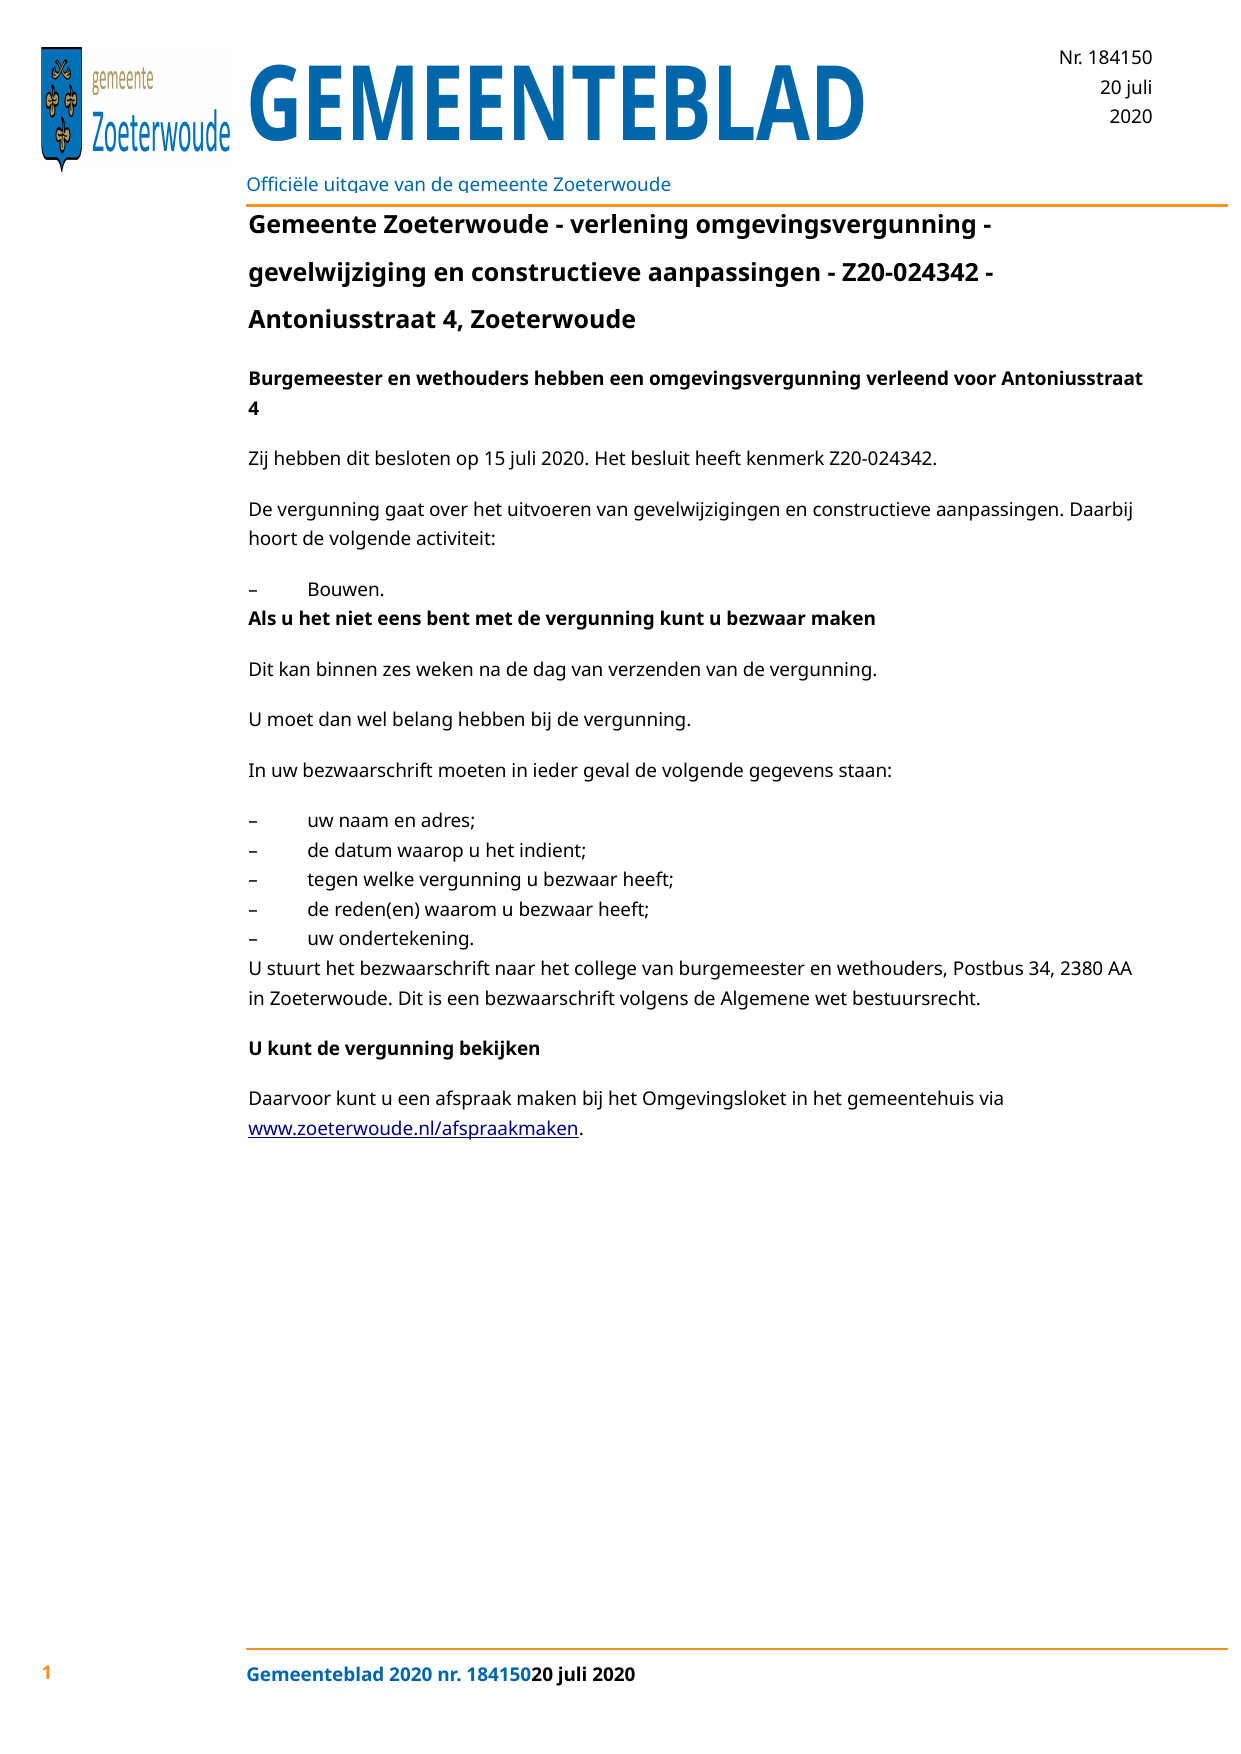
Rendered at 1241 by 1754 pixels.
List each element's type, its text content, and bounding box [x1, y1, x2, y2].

text Burgemeester en wethouders hebben een omgevingsvergunning verleend voor Antoniusstraat 4 [248, 366, 1152, 421]
picture [41, 47, 231, 172]
list uw ondertekening. [248, 926, 1152, 951]
text Gemeente Zoeterwoude - verlening omgevingsvergunning - gevelwijziging en constructieve aanpassingen - Z20-024342 - Antoniusstraat 4, Zoeterwoude [248, 207, 1152, 336]
text Dit kan binnen zes weken na de dag van verzenden van de vergunning. [248, 656, 1152, 682]
text In uw bezwaarschrift moeten in ieder geval de volgende gegevens staan: [248, 757, 1152, 782]
list de datum waarop u het indient; [248, 837, 1152, 862]
text U kunt de vergunning bekijken [248, 1035, 1152, 1061]
text U stuurt het bezwaarschrift naar het college van burgemeester en wethouders, Postbus 34, 2380 AA in Zoeterwoude. Dit is een bezwaarschrift volgens de Algemene wet bestuursrecht. [248, 955, 1152, 1010]
list Bouwen. [248, 576, 1152, 602]
list uw naam en adres; [248, 807, 1152, 833]
text Als u het niet eens bent met de vergunning kunt u bezwaar maken [248, 606, 1152, 631]
list tegen welke vergunning u bezwaar heeft; [248, 866, 1152, 892]
list de reden(en) waarom u bezwaar heeft; [248, 896, 1152, 922]
text De vergunning gaat over het uitvoeren van gevelwijzigingen en constructieve aanpassingen. Daarbij hoort de volgende activiteit: [248, 496, 1152, 551]
text Zij hebben dit besloten op 15 juli 2020. Het besluit heeft kenmerk Z20-024342. [248, 446, 1152, 471]
text U moet dan wel belang hebben bij de vergunning. [248, 706, 1152, 732]
text Daarvoor kunt u een afspraak maken bij het Omgevingsloket in het gemeentehuis via www.zoeterwoude.nl/afspraakmaken. [248, 1086, 1152, 1141]
